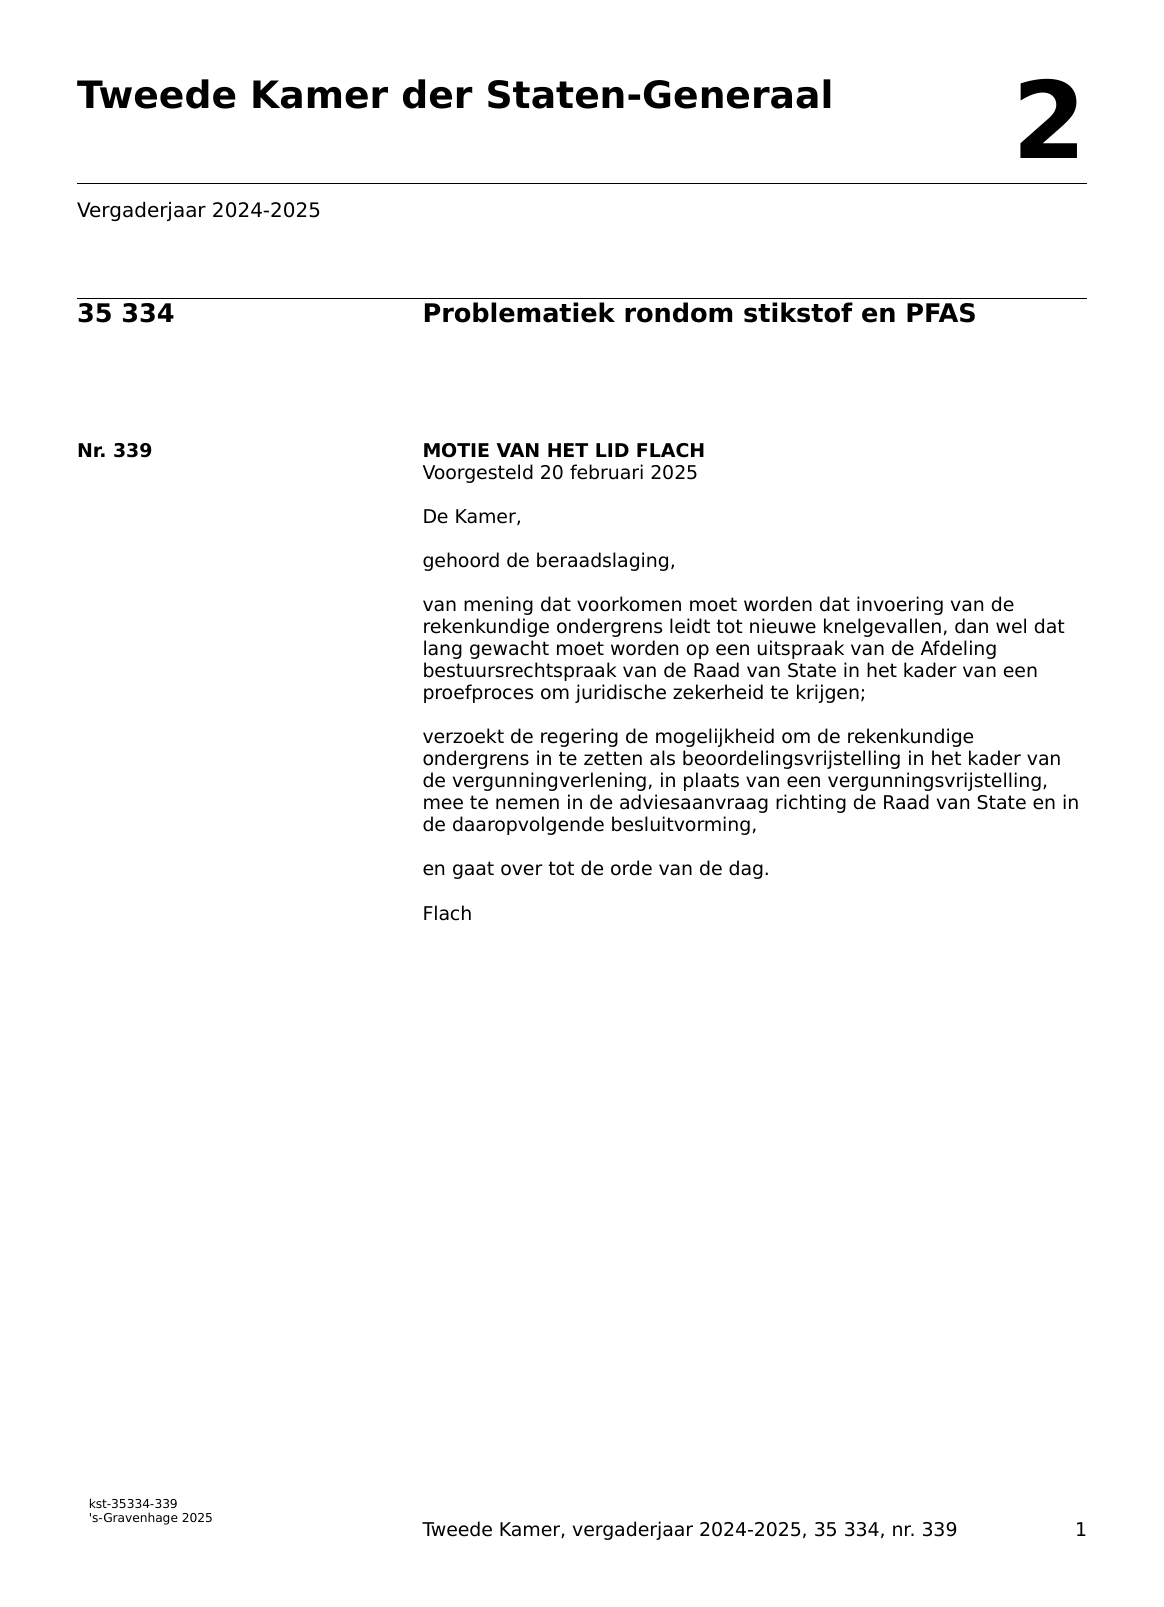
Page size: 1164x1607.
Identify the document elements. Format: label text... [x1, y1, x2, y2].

subtitle 35 334 Problematiek rondom stikstof en PFAS [77, 299, 1087, 329]
table_header Tweede Kamer der Staten-Generaal [77, 59, 886, 183]
text gehoord de beraadslaging, [422, 550, 1087, 572]
table_cell Vergaderjaar 2024-2025 [77, 184, 1087, 298]
text verzoekt de regering de mogelijkheid om de rekenkundige ondergrens in te zetten als beoordelingsvrijstelling in het kader van de vergunningverlening, in plaats van een vergunningsvrijstelling, mee te nemen in de adviesaanvraag richting de Raad van State en in de daaropvolgende besluitvorming, [422, 726, 1087, 836]
text De Kamer, [422, 506, 1087, 528]
subtitle Nr. 339 MOTIE VAN HET LID FLACH [77, 440, 1087, 462]
text en gaat over tot de orde van de dag. [422, 858, 1087, 880]
text Voorgesteld 20 februari 2025 [422, 462, 1087, 484]
table_header 2 [886, 59, 1087, 183]
text Flach [422, 902, 1087, 924]
text van mening dat voorkomen moet worden dat invoering van de rekenkundige ondergrens leidt tot nieuwe knelgevallen, dan wel dat lang gewacht moet worden op een uitspraak van de Afdeling bestuursrechtspraak van de Raad van State in het kader van een proefproces om juridische zekerheid te krijgen; [422, 594, 1087, 704]
text 's-Gravenhage 2025 [88, 1511, 323, 1525]
text kst-35334-339 [88, 1497, 323, 1511]
